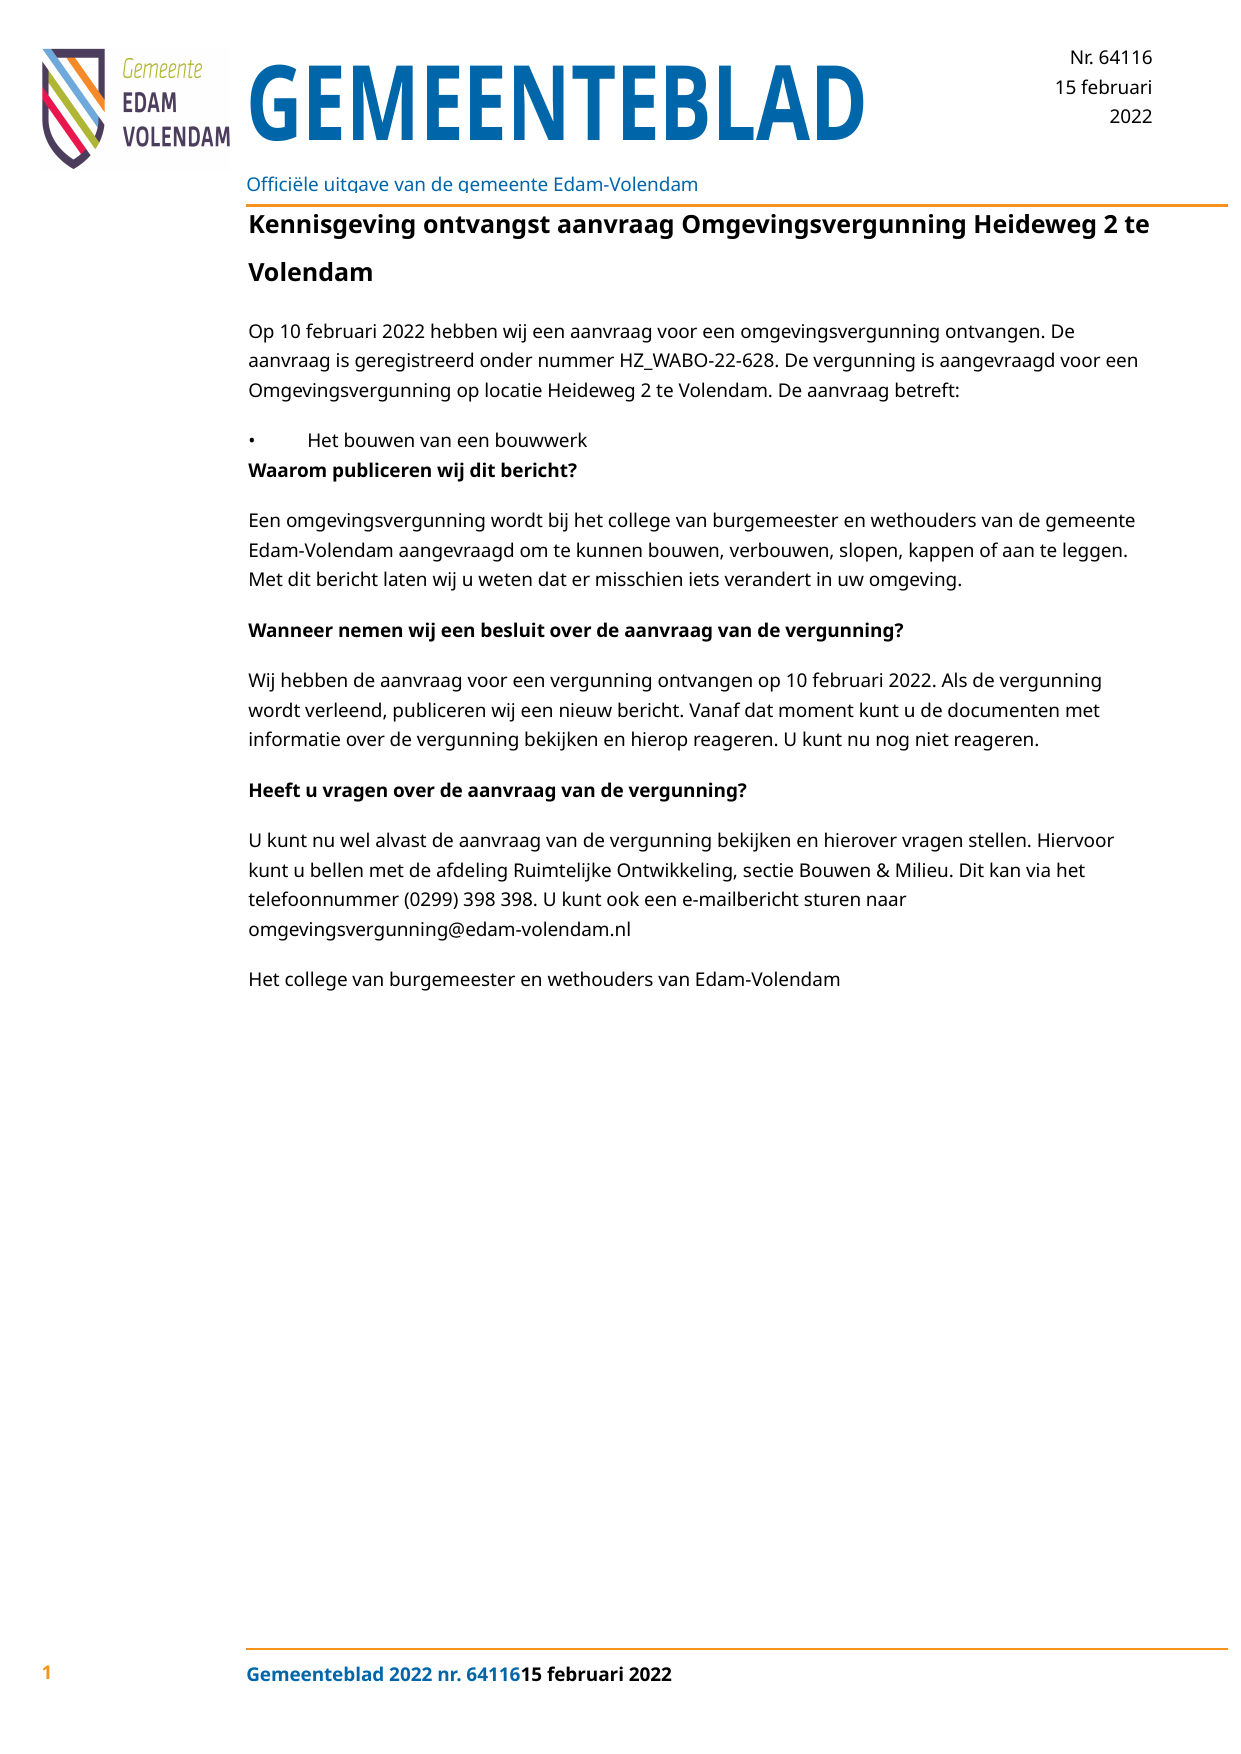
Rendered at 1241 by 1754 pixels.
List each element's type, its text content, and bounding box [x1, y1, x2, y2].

text Waarom publiceren wij dit bericht? [248, 457, 1152, 483]
list Het bouwen van een bouwwerk [248, 427, 1152, 453]
text Kennisgeving ontvangst aanvraag Omgevingsvergunning Heideweg 2 te Volendam [248, 207, 1152, 288]
picture [41, 47, 231, 172]
text Op 10 februari 2022 hebben wij een aanvraag voor een omgevingsvergunning ontvangen. De aanvraag is geregistreerd onder nummer HZ_WABO-22-628. De vergunning is aangevraagd voor een Omgevingsvergunning op locatie Heideweg 2 te Volendam. De aanvraag betreft: [248, 318, 1152, 403]
text Heeft u vragen over de aanvraag van de vergunning? [248, 777, 1152, 803]
text U kunt nu wel alvast de aanvraag van de vergunning bekijken en hierover vragen stellen. Hiervoor kunt u bellen met de afdeling Ruimtelijke Ontwikkeling, sectie Bouwen & Milieu. Dit kan via het telefoonnummer (0299) 398 398. U kunt ook een e-mailbericht sturen naar omgevingsvergunning@edam-volendam.nl [248, 827, 1152, 942]
text Wanneer nemen wij een besluit over de aanvraag van de vergunning? [248, 617, 1152, 643]
text Het college van burgemeester en wethouders van Edam-Volendam [248, 967, 1152, 992]
text Een omgevingsvergunning wordt bij het college van burgemeester en wethouders van de gemeente Edam-Volendam aangevraagd om te kunnen bouwen, verbouwen, slopen, kappen of aan te leggen. Met dit bericht laten wij u weten dat er misschien iets verandert in uw omgeving. [248, 507, 1152, 592]
text Wij hebben de aanvraag voor een vergunning ontvangen op 10 februari 2022. Als de vergunning wordt verleend, publiceren wij een nieuw bericht. Vanaf dat moment kunt u de documenten met informatie over de vergunning bekijken en hierop reageren. U kunt nu nog niet reageren. [248, 667, 1152, 752]
